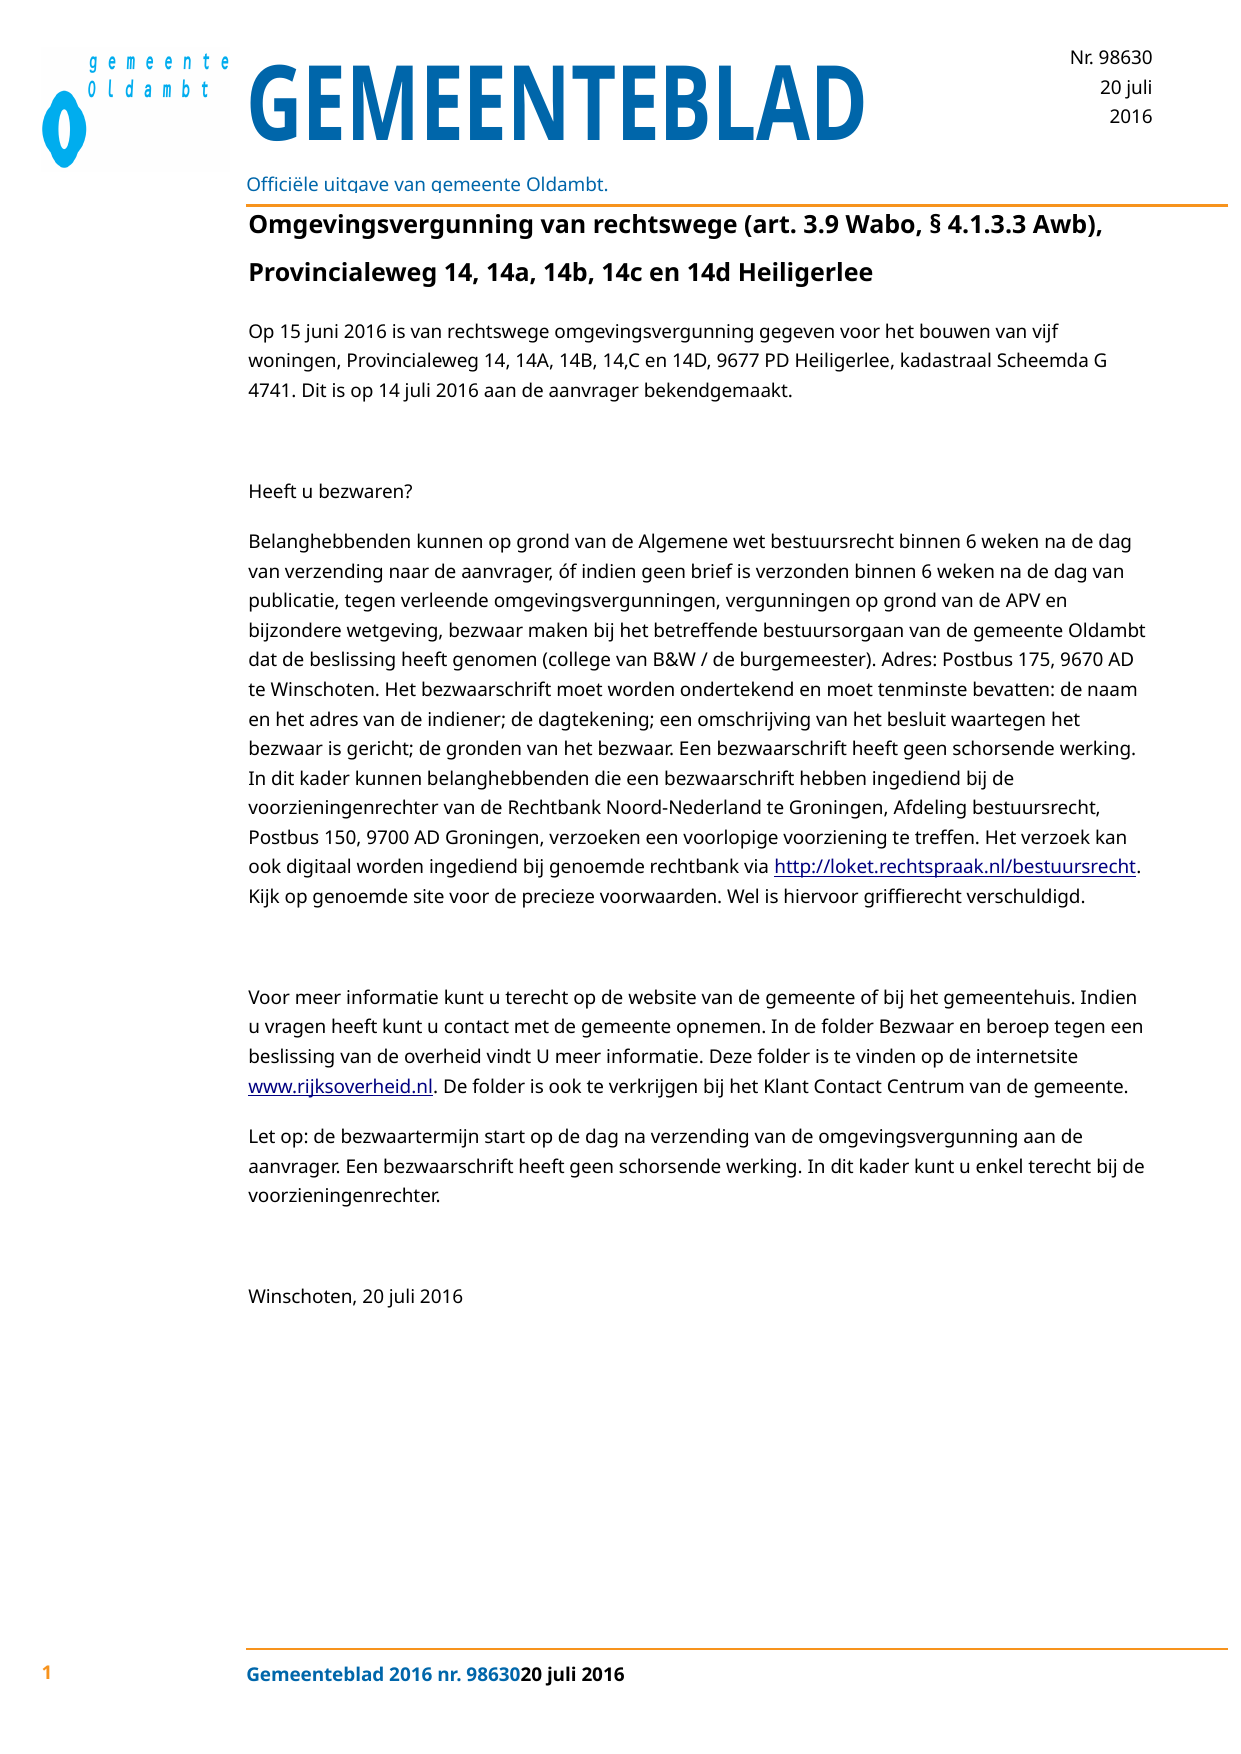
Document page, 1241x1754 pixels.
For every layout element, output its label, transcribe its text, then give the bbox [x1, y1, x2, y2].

text Heeft u bezwaren? [248, 478, 1152, 504]
text Let op: de bezwaartermijn start op de dag na verzending van de omgevingsvergunning aan de aanvrager. Een bezwaarschrift heeft geen schorsende werking. In dit kader kunt u enkel terecht bij de voorzieningenrechter. [248, 1123, 1152, 1208]
text Belanghebbenden kunnen op grond van de Algemene wet bestuursrecht binnen 6 weken na de dag van verzending naar de aanvrager, óf indien geen brief is verzonden binnen 6 weken na de dag van publicatie, tegen verleende omgevingsvergunningen, vergunningen op grond van de APV en bijzondere wetgeving, bezwaar maken bij het betreffende bestuursorgaan van de gemeente Oldambt dat de beslissing heeft genomen (college van B&W / de burgemeester). Adres: Postbus 175, 9670 AD te Winschoten. Het bezwaarschrift moet worden ondertekend en moet tenminste bevatten: de naam en het adres van de indiener; de dagtekening; een omschrijving van het besluit waartegen het bezwaar is gericht; de gronden van het bezwaar. Een bezwaarschrift heeft geen schorsende werking. In dit kader kunnen belanghebbenden die een bezwaarschrift hebben ingediend bij de voorzieningenrechter van de Rechtbank Noord-Nederland te Groningen, Afdeling bestuursrecht, Postbus 150, 9700 AD Groningen, verzoeken een voorlopige voorziening te treffen. Het verzoek kan ook digitaal worden ingediend bij genoemde rechtbank via http://loket.rechtspraak.nl/bestuursrecht. Kijk op genoemde site voor de precieze voorwaarden. Wel is hiervoor griffierecht verschuldigd. [248, 528, 1152, 909]
text Voor meer informatie kunt u terecht op de website van de gemeente of bij het gemeentehuis. Indien u vragen heeft kunt u contact met de gemeente opnemen. In de folder Bezwaar en beroep tegen een beslissing van de overheid vindt U meer informatie. Deze folder is te vinden op de internetsite www.rijksoverheid.nl. De folder is ook te verkrijgen bij het Klant Contact Centrum van de gemeente. [248, 984, 1152, 1099]
text Winschoten, 20 juli 2016 [248, 1283, 1152, 1309]
text Op 15 juni 2016 is van rechtswege omgevingsvergunning gegeven voor het bouwen van vijf woningen, Provincialeweg 14, 14A, 14B, 14,C en 14D, 9677 PD Heiligerlee, kadastraal Scheemda G 4741. Dit is op 14 juli 2016 aan de aanvrager bekendgemaakt. [248, 318, 1152, 403]
picture [41, 47, 231, 172]
text Omgevingsvergunning van rechtswege (art. 3.9 Wabo, § 4.1.3.3 Awb), Provincialeweg 14, 14a, 14b, 14c en 14d Heiligerlee [248, 207, 1152, 288]
